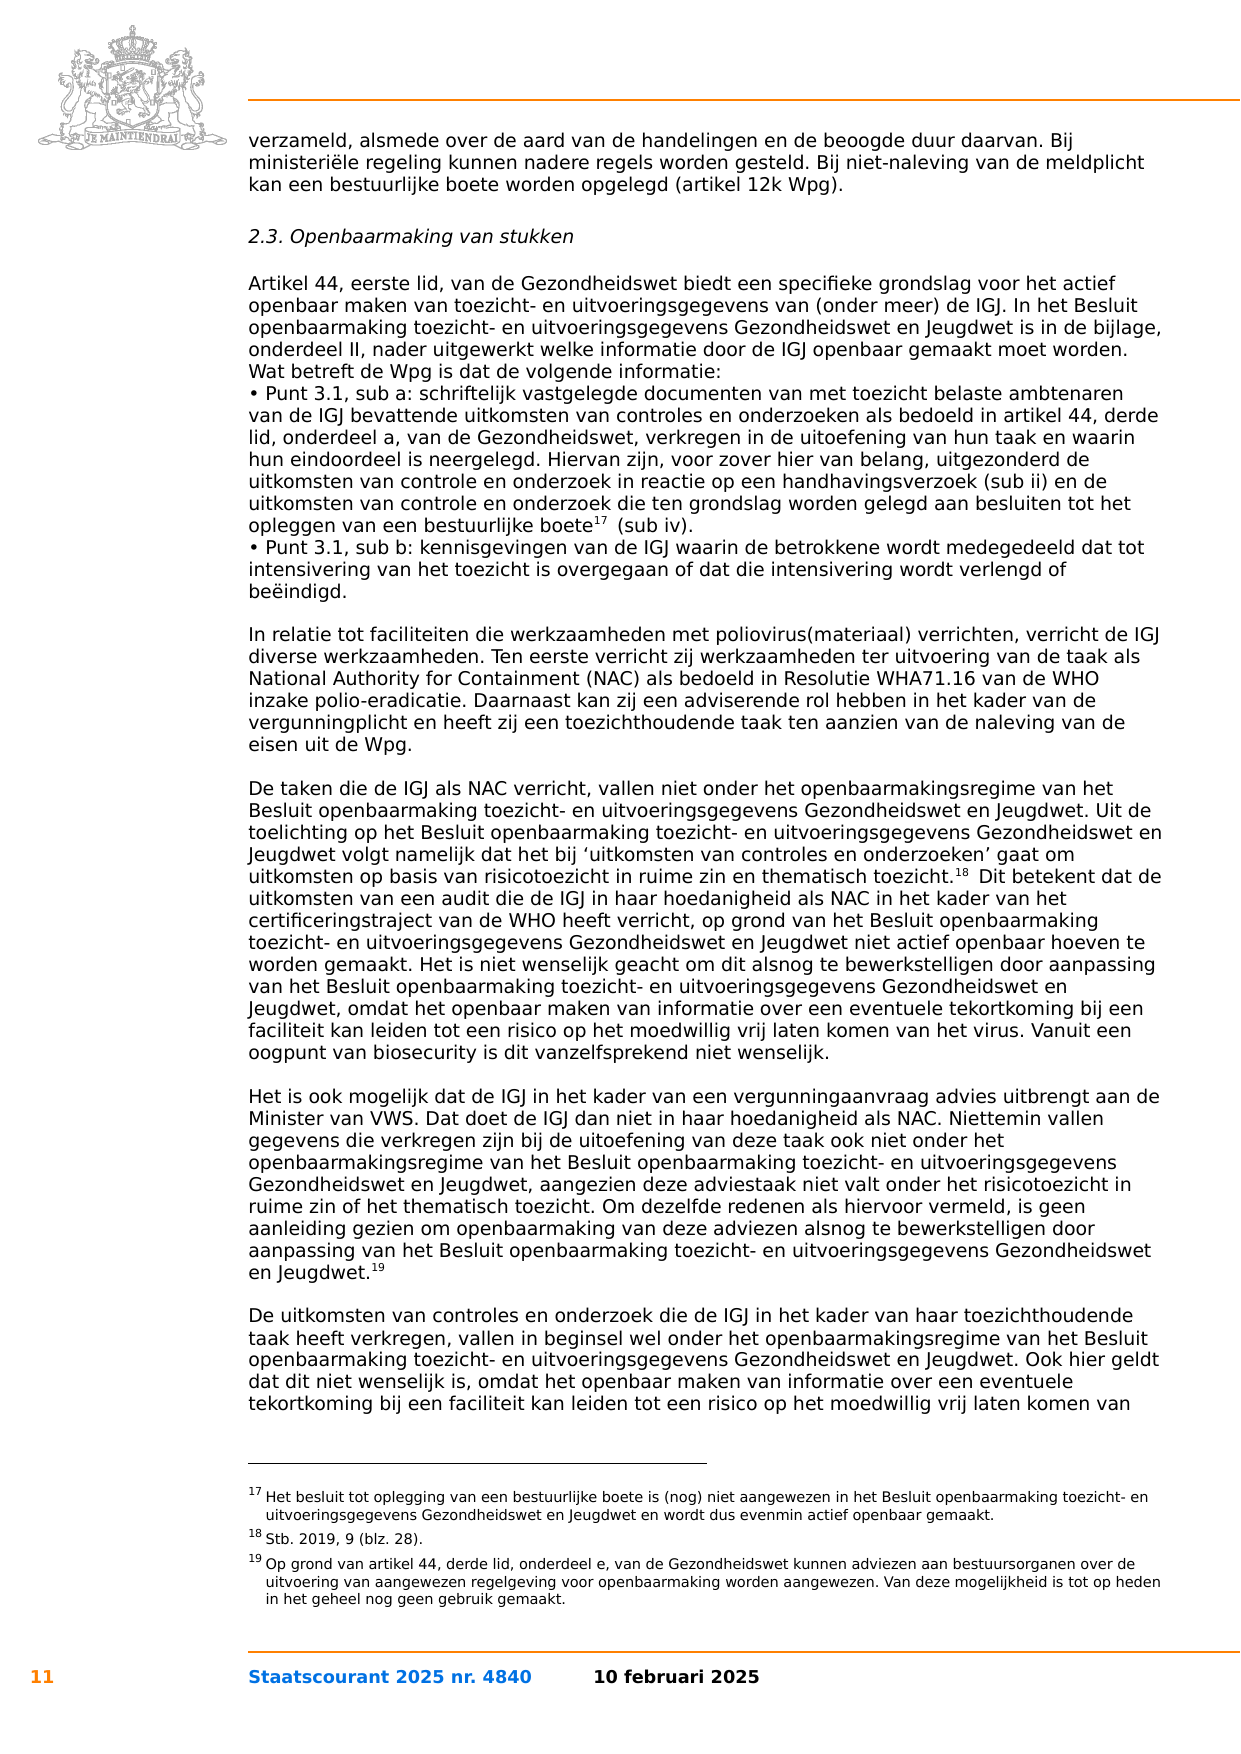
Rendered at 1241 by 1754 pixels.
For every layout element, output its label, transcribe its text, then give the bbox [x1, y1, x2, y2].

text Het is ook mogelijk dat de IGJ in het kader van een vergunningaanvraag advies uitbrengt aan de Minister van VWS. Dat doet de IGJ dan niet in haar hoedanigheid als NAC. Niettemin vallen gegevens die verkregen zijn bij de uitoefening van deze taak ook niet onder het openbaarmakingsregime van het Besluit openbaarmaking toezicht- en uitvoeringsgegevens Gezondheidswet en Jeugdwet, aangezien deze adviestaak niet valt onder het risicotoezicht in ruime zin of het thematisch toezicht. Om dezelfde redenen als hiervoor vermeld, is geen aanleiding gezien om openbaarmaking van deze adviezen alsnog te bewerkstelligen door aanpassing van het Besluit openbaarmaking toezicht- en uitvoeringsgegevens Gezondheidswet en Jeugdwet. [248, 1086, 1163, 1283]
text • Punt 3.1, sub b: kennisgevingen van de IGJ waarin de betrokkene wordt medegedeeld dat tot intensivering van het toezicht is overgegaan of dat die intensivering wordt verlengd of beëindigd. [248, 537, 1163, 602]
text verzameld, alsmede over de aard van de handelingen en de beoogde duur daarvan. Bij ministeriële regeling kunnen nadere regels worden gesteld. Bij niet-naleving van de meldplicht kan een bestuurlijke boete worden opgelegd (artikel 12k Wpg). [248, 130, 1163, 196]
subtitle 2.3. Openbaarmaking van stukken [248, 226, 1163, 248]
text Artikel 44, eerste lid, van de Gezondheidswet biedt een specifieke grondslag voor het actief openbaar maken van toezicht- en uitvoeringsgegevens van (onder meer) de IGJ. In het Besluit openbaarmaking toezicht- en uitvoeringsgegevens Gezondheidswet en Jeugdwet is in de bijlage, onderdeel II, nader uitgewerkt welke informatie door de IGJ openbaar gemaakt moet worden. Wat betreft de Wpg is dat de volgende informatie: [248, 273, 1163, 383]
text Stb. 2019, 9 (blz. 28). [248, 1527, 1163, 1549]
text Het besluit tot oplegging van een bestuurlijke boete is (nog) niet aangewezen in het Besluit openbaarmaking toezicht- en uitvoeringsgegevens Gezondheidswet en Jeugdwet en wordt dus evenmin actief openbaar gemaakt. [248, 1485, 1163, 1524]
text In relatie tot faciliteiten die werkzaamheden met poliovirus(materiaal) verrichten, verricht de IGJ diverse werkzaamheden. Ten eerste verricht zij werkzaamheden ter uitvoering van de taak als National Authority for Containment (NAC) als bedoeld in Resolutie WHA71.16 van de WHO inzake polio-eradicatie. Daarnaast kan zij een adviserende rol hebben in het kader van de vergunningplicht en heeft zij een toezichthoudende taak ten aanzien van de naleving van de eisen uit de Wpg. [248, 624, 1163, 756]
text De taken die de IGJ als NAC verricht, vallen niet onder het openbaarmakingsregime van het Besluit openbaarmaking toezicht- en uitvoeringsgegevens Gezondheidswet en Jeugdwet. Uit de toelichting op het Besluit openbaarmaking toezicht- en uitvoeringsgegevens Gezondheidswet en Jeugdwet volgt namelijk dat het bij ‘uitkomsten van controles en onderzoeken’ gaat om uitkomsten op basis van risicotoezicht in ruime zin en thematisch toezicht. Dit betekent dat de uitkomsten van een audit die de IGJ in haar hoedanigheid als NAC in het kader van het certificeringstraject van de WHO heeft verricht, op grond van het Besluit openbaarmaking toezicht- en uitvoeringsgegevens Gezondheidswet en Jeugdwet niet actief openbaar hoeven te worden gemaakt. Het is niet wenselijk geacht om dit alsnog te bewerkstelligen door aanpassing van het Besluit openbaarmaking toezicht- en uitvoeringsgegevens Gezondheidswet en Jeugdwet, omdat het openbaar maken van informatie over een eventuele tekortkoming bij een faciliteit kan leiden tot een risico op het moedwillig vrij laten komen van het virus. Vanuit een oogpunt van biosecurity is dit vanzelfsprekend niet wenselijk. [248, 778, 1163, 1064]
picture [38, 25, 227, 150]
text • Punt 3.1, sub a: schriftelijk vastgelegde documenten van met toezicht belaste ambtenaren van de IGJ bevattende uitkomsten van controles en onderzoeken als bedoeld in artikel 44, derde lid, onderdeel a, van de Gezondheidswet, verkregen in de uitoefening van hun taak en waarin hun eindoordeel is neergelegd. Hiervan zijn, voor zover hier van belang, uitgezonderd de uitkomsten van controle en onderzoek in reactie op een handhavingsverzoek (sub ii) en de uitkomsten van controle en onderzoek die ten grondslag worden gelegd aan besluiten tot het opleggen van een bestuurlijke boete (sub iv). [248, 383, 1163, 537]
text Op grond van artikel 44, derde lid, onderdeel e, van de Gezondheidswet kunnen adviezen aan bestuursorganen over de uitvoering van aangewezen regelgeving voor openbaarmaking worden aangewezen. Van deze mogelijkheid is tot op heden in het geheel nog geen gebruik gemaakt. [248, 1552, 1163, 1608]
text De uitkomsten van controles en onderzoek die de IGJ in het kader van haar toezichthoudende taak heeft verkregen, vallen in beginsel wel onder het openbaarmakingsregime van het Besluit openbaarmaking toezicht- en uitvoeringsgegevens Gezondheidswet en Jeugdwet. Ook hier geldt dat dit niet wenselijk is, omdat het openbaar maken van informatie over een eventuele tekortkoming bij een faciliteit kan leiden tot een risico op het moedwillig vrij laten komen van [248, 1305, 1163, 1415]
